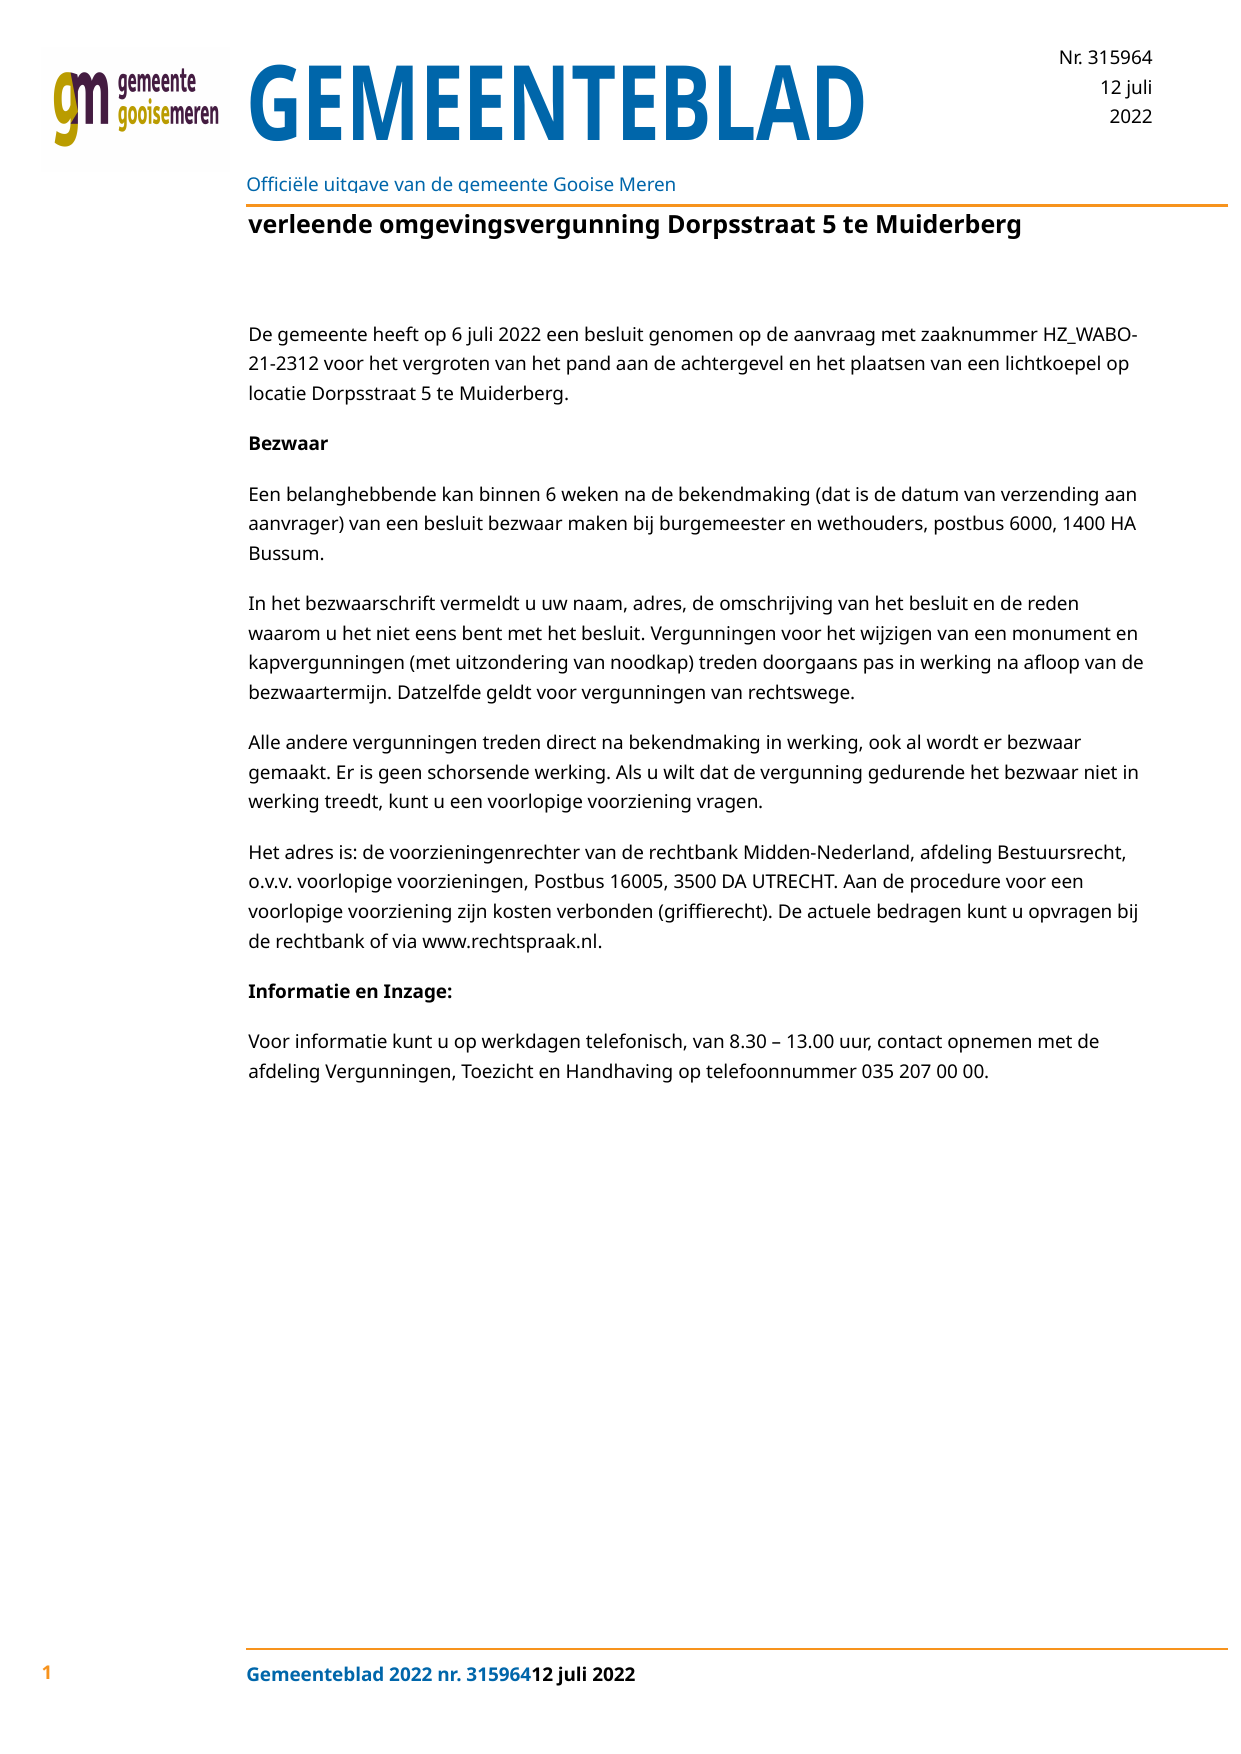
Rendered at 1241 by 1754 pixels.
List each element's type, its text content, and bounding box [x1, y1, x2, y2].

text In het bezwaarschrift vermeldt u uw naam, adres, de omschrijving van het besluit en de reden waarom u het niet eens bent met het besluit. Vergunningen voor het wijzigen van een monument en kapvergunningen (met uitzondering van noodkap) treden doorgaans pas in werking na afloop van de bezwaartermijn. Datzelfde geldt voor vergunningen van rechtswege. [248, 590, 1152, 705]
text Bezwaar [248, 430, 1152, 456]
text Een belanghebbende kan binnen 6 weken na de bekendmaking (dat is de datum van verzending aan aanvrager) van een besluit bezwaar maken bij burgemeester en wethouders, postbus 6000, 1400 HA Bussum. [248, 481, 1152, 566]
text verleende omgevingsvergunning Dorpsstraat 5 te Muiderberg [248, 207, 1152, 241]
text De gemeente heeft op 6 juli 2022 een besluit genomen op de aanvraag met zaaknummer HZ_WABO-21-2312 voor het vergroten van het pand aan de achtergevel en het plaatsen van een lichtkoepel op locatie Dorpsstraat 5 te Muiderberg. [248, 321, 1152, 406]
text Het adres is: de voorzieningenrechter van de rechtbank Midden-Nederland, afdeling Bestuursrecht, o.v.v. voorlopige voorzieningen, Postbus 16005, 3500 DA UTRECHT. Aan de procedure voor een voorlopige voorziening zijn kosten verbonden (griffierecht). De actuele bedragen kunt u opvragen bij de rechtbank of via www.rechtspraak.nl. [248, 839, 1152, 953]
picture [41, 47, 231, 172]
text Alle andere vergunningen treden direct na bekendmaking in werking, ook al wordt er bezwaar gemaakt. Er is geen schorsende werking. Als u wilt dat de vergunning gedurende het bezwaar niet in werking treedt, kunt u een voorlopige voorziening vragen. [248, 729, 1152, 814]
text Voor informatie kunt u op werkdagen telefonisch, van 8.30 – 13.00 uur, contact opnemen met de afdeling Vergunningen, Toezicht en Handhaving op telefoonnummer 035 207 00 00. [248, 1029, 1152, 1084]
text Informatie en Inzage: [248, 978, 1152, 1004]
